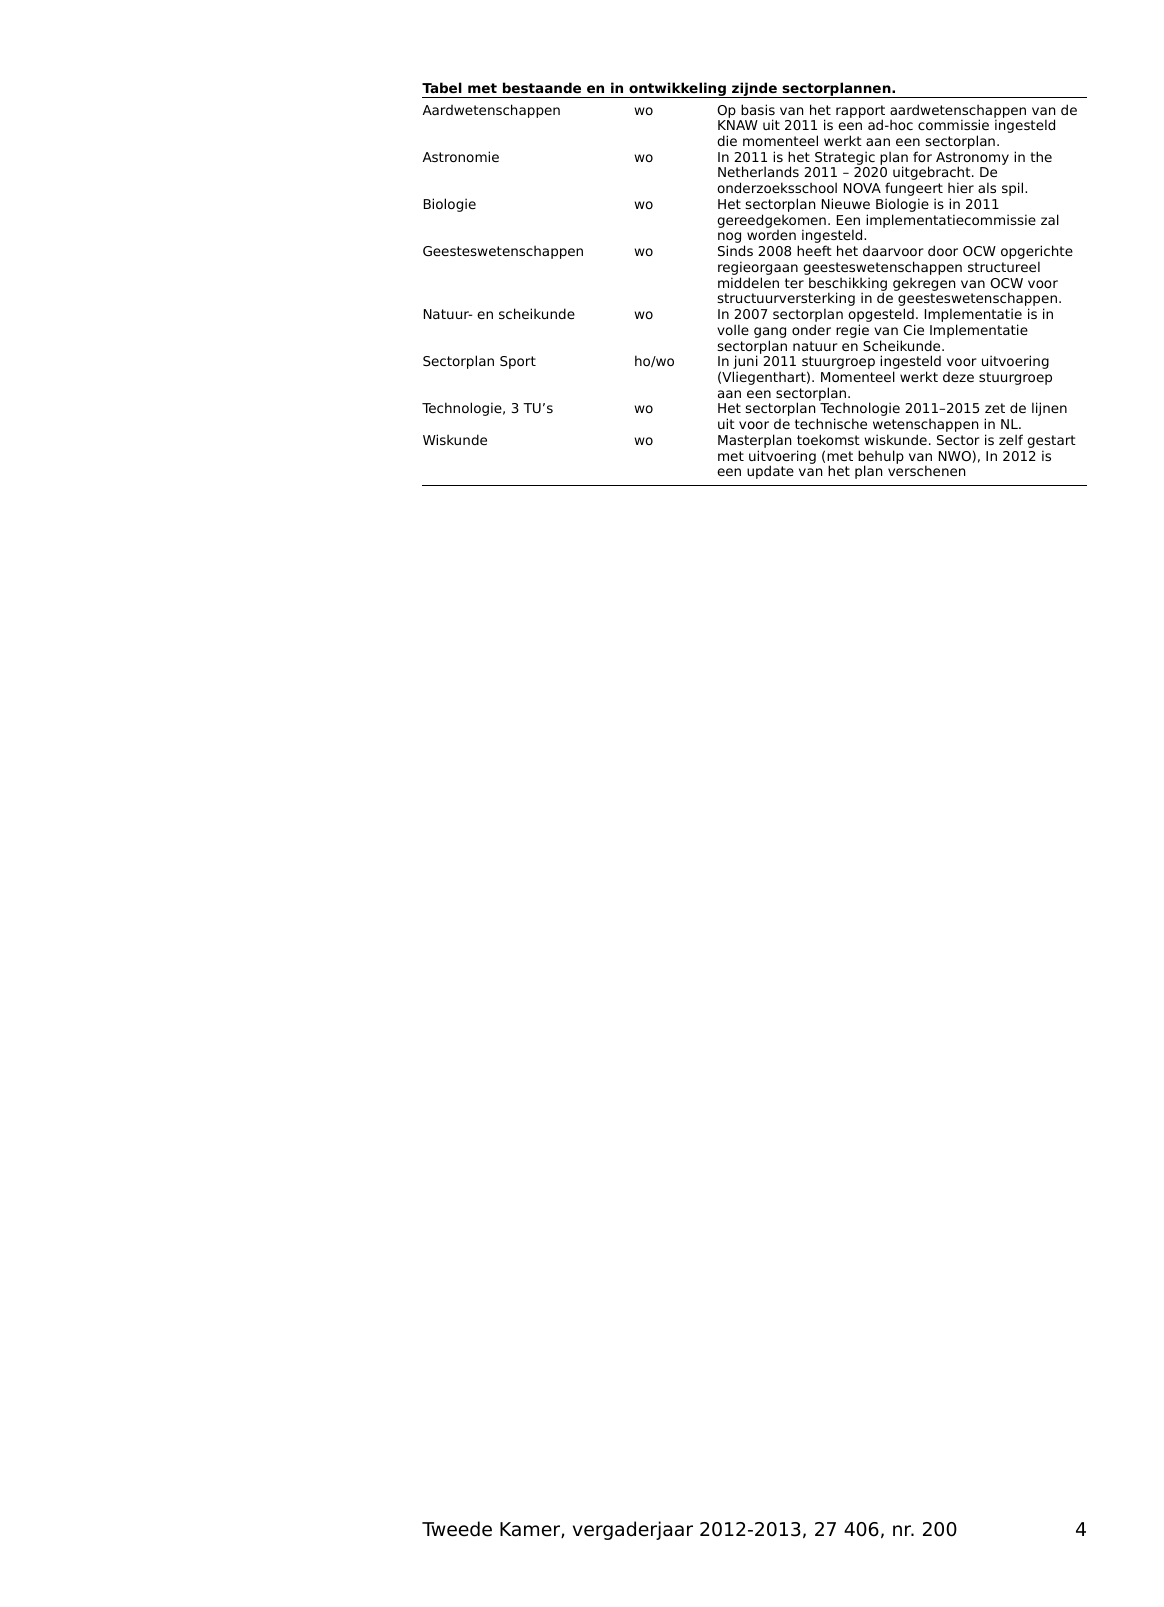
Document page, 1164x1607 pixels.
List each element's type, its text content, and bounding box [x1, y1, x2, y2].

table_cell wo [628, 401, 711, 433]
table_cell In 2007 sectorplan opgesteld. Implementatie is in volle gang onder regie van Cie Implementatie sectorplan natuur en Scheikunde. [711, 307, 1087, 354]
table_cell Op basis van het rapport aardwetenschappen van de KNAW uit 2011 is een ad-hoc commissie ingesteld die momenteel werkt aan een sectorplan. [711, 98, 1087, 149]
table_cell Biologie [422, 197, 628, 244]
table_cell wo [628, 197, 711, 244]
table_cell Natuur- en scheikunde [422, 307, 628, 354]
table_cell Het sectorplan Technologie 2011–2015 zet de lijnen uit voor de technische wetenschappen in NL. [711, 401, 1087, 433]
table_cell ho/wo [628, 354, 711, 401]
table_cell Wiskunde [422, 433, 628, 484]
table_cell Technologie, 3 TU’s [422, 401, 628, 433]
table_cell In 2011 is het Strategic plan for Astronomy in the Netherlands 2011 – 2020 uitgebracht. De onderzoeksschool NOVA fungeert hier als spil. [711, 150, 1087, 197]
table_cell wo [628, 150, 711, 197]
table_cell Aardwetenschappen [422, 98, 628, 149]
table_cell In juni 2011 stuurgroep ingesteld voor uitvoering (Vliegenthart). Momenteel werkt deze stuurgroep aan een sectorplan. [711, 354, 1087, 401]
table_cell Het sectorplan Nieuwe Biologie is in 2011 gereedgekomen. Een implementatiecommissie zal nog worden ingesteld. [711, 197, 1087, 244]
table_cell Geesteswetenschappen [422, 244, 628, 307]
table_cell wo [628, 98, 711, 149]
table_cell wo [628, 433, 711, 484]
table_cell wo [628, 244, 711, 307]
table_cell Sinds 2008 heeft het daarvoor door OCW opgerichte regieorgaan geesteswetenschappen structureel middelen ter beschikking gekregen van OCW voor structuurversterking in de geesteswetenschappen. [711, 244, 1087, 307]
table_header Tabel met bestaande en in ontwikkeling zijnde sectorplannen. [422, 81, 1087, 97]
table_cell Astronomie [422, 150, 628, 197]
table_cell Sectorplan Sport [422, 354, 628, 401]
table_cell wo [628, 307, 711, 354]
table_cell Masterplan toekomst wiskunde. Sector is zelf gestart met uitvoering (met behulp van NWO), In 2012 is een update van het plan verschenen [711, 433, 1087, 484]
